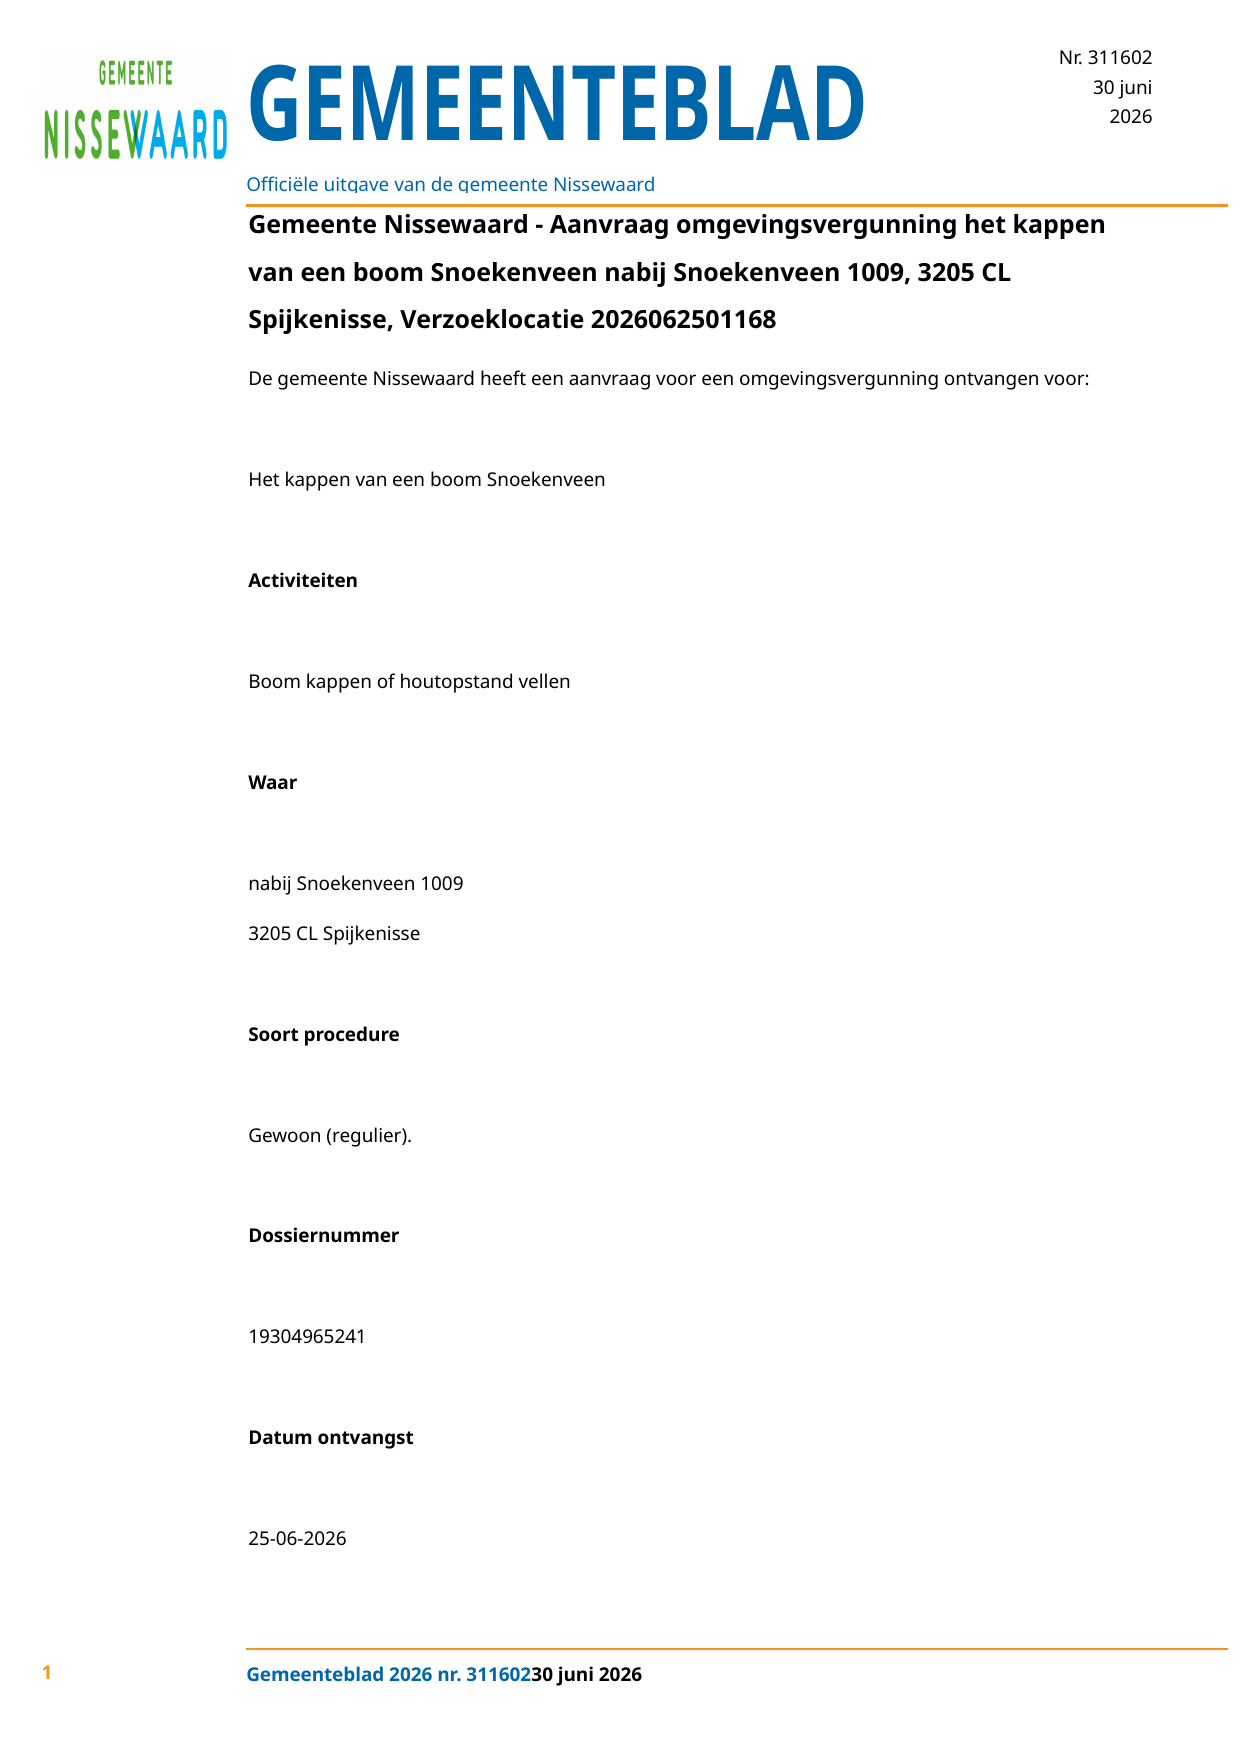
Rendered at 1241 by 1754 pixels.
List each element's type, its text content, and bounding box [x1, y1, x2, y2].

text Datum ontvangst [248, 1424, 1152, 1450]
text Activiteiten [248, 567, 1152, 593]
text 19304965241 [248, 1323, 1152, 1349]
text Gemeente Nissewaard - Aanvraag omgevingsvergunning het kappen van een boom Snoekenveen nabij Snoekenveen 1009, 3205 CL Spijkenisse, Verzoeklocatie 2026062501168 [248, 207, 1152, 336]
text Gewoon (regulier). [248, 1122, 1152, 1147]
text 3205 CL Spijkenisse [248, 920, 1152, 946]
text De gemeente Nissewaard heeft een aanvraag voor een omgevingsvergunning ontvangen voor: [248, 366, 1152, 391]
text Dossiernummer [248, 1223, 1152, 1248]
text Waar [248, 769, 1152, 794]
text 25-06-2026 [248, 1525, 1152, 1551]
picture [41, 47, 231, 172]
text Het kappen van een boom Snoekenveen [248, 466, 1152, 492]
text nabij Snoekenveen 1009 [248, 870, 1152, 895]
text Boom kappen of houtopstand vellen [248, 668, 1152, 694]
text Soort procedure [248, 1021, 1152, 1047]
